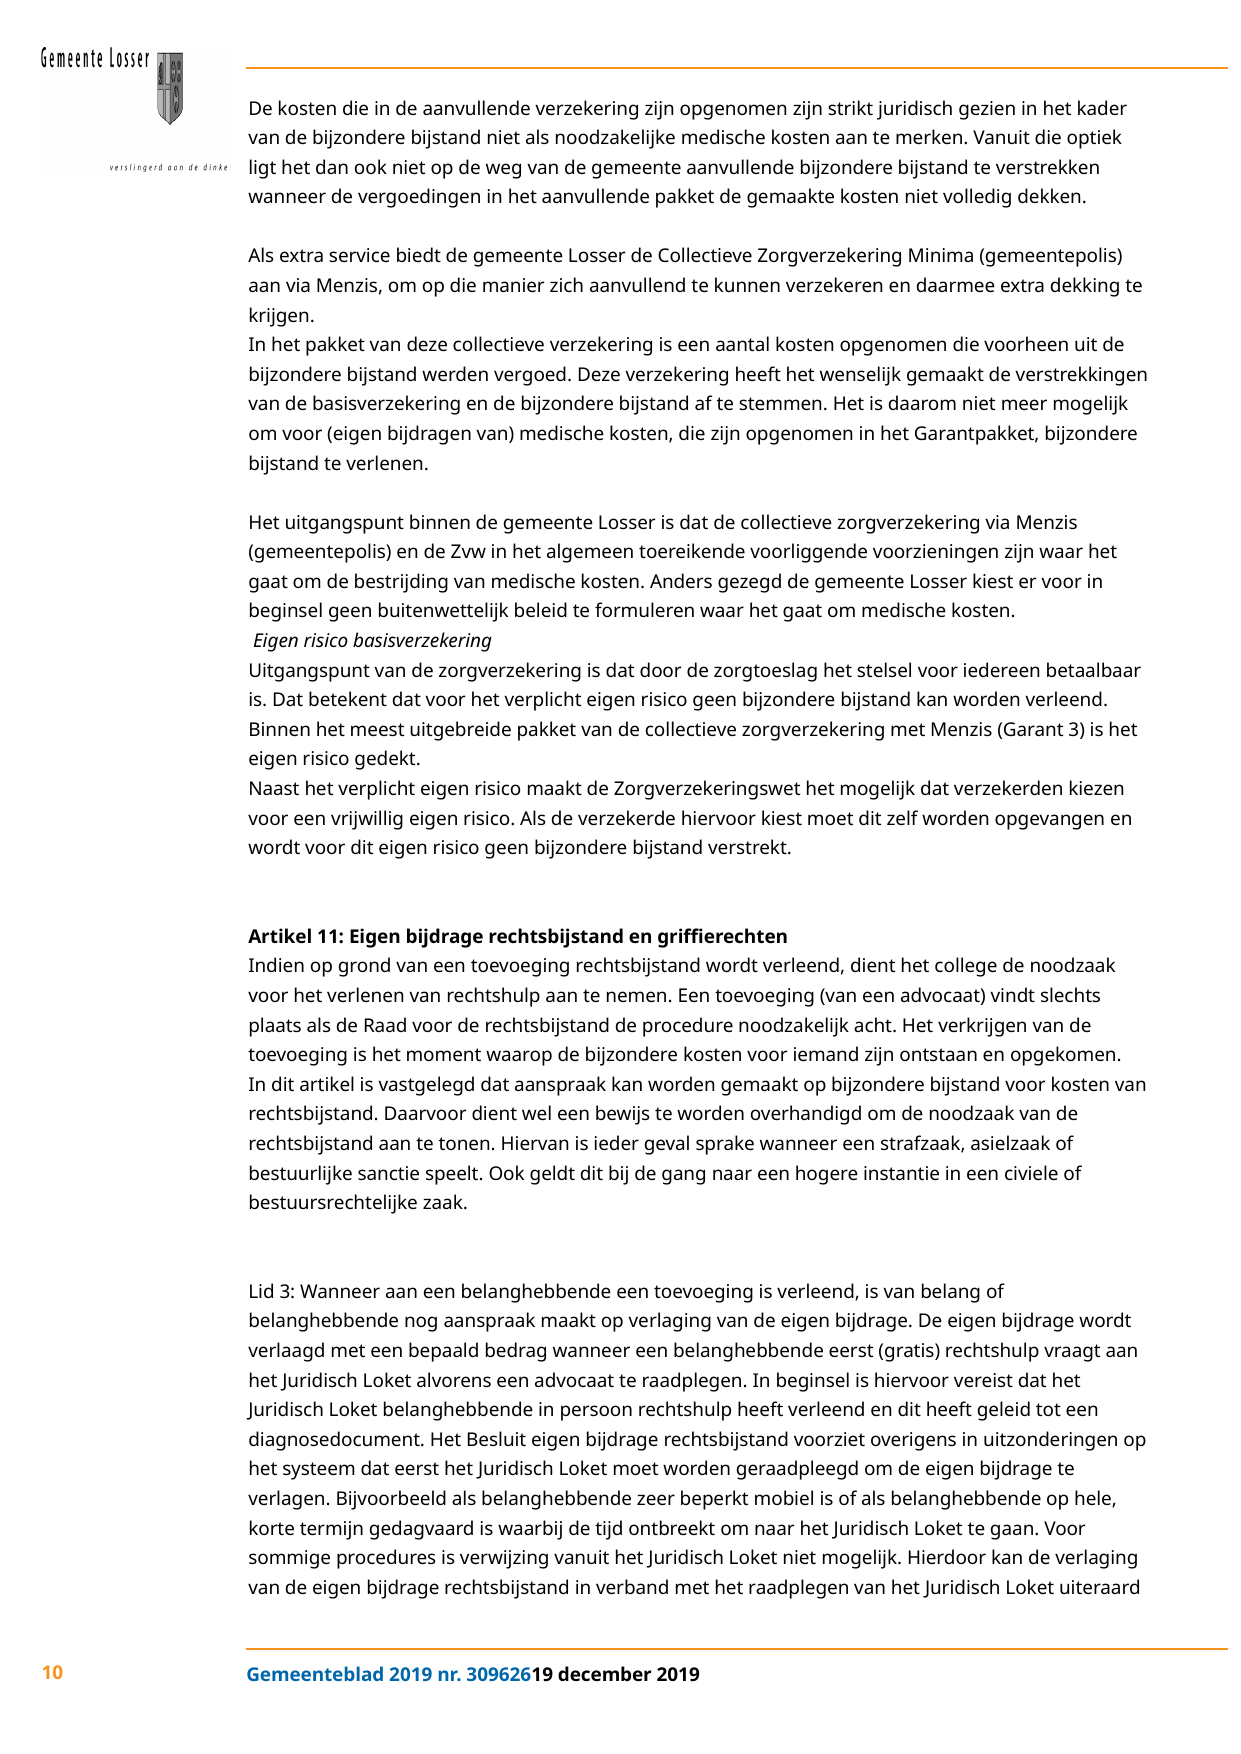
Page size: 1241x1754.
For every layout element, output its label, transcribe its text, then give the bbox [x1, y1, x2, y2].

picture [41, 47, 231, 172]
text Als extra service biedt de gemeente Losser de Collectieve Zorgverzekering Minima (gemeentepolis) aan via Menzis, om op die manier zich aanvullend te kunnen verzekeren en daarmee extra dekking te krijgen. [248, 243, 1152, 328]
text Uitgangspunt van de zorgverzekering is dat door de zorgtoeslag het stelsel voor iedereen betaalbaar is. Dat betekent dat voor het verplicht eigen risico geen bijzondere bijstand kan worden verleend. Binnen het meest uitgebreide pakket van de collectieve zorgverzekering met Menzis (Garant 3) is het eigen risico gedekt. [248, 657, 1152, 771]
text Lid 3: Wanneer aan een belanghebbende een toevoeging is verleend, is van belang of belanghebbende nog aanspraak maakt op verlaging van de eigen bijdrage. De eigen bijdrage wordt verlaagd met een bepaald bedrag wanneer een belanghebbende eerst (gratis) rechtshulp vraagt aan het Juridisch Loket alvorens een advocaat te raadplegen. In beginsel is hiervoor vereist dat het Juridisch Loket belanghebbende in persoon rechtshulp heeft verleend en dit heeft geleid tot een diagnosedocument. Het Besluit eigen bijdrage rechtsbijstand voorziet overigens in uitzonderingen op het systeem dat eerst het Juridisch Loket moet worden geraadpleegd om de eigen bijdrage te verlagen. Bijvoorbeeld als belanghebbende zeer beperkt mobiel is of als belanghebbende op hele, korte termijn gedagvaard is waarbij de tijd ontbreekt om naar het Juridisch Loket te gaan. Voor sommige procedures is verwijzing vanuit het Juridisch Loket niet mogelijk. Hierdoor kan de verlaging van de eigen bijdrage rechtsbijstand in verband met het raadplegen van het Juridisch Loket uiteraard [248, 1278, 1152, 1600]
text Het uitgangspunt binnen de gemeente Losser is dat de collectieve zorgverzekering via Menzis (gemeentepolis) en de Zvw in het algemeen toereikende voorliggende voorzieningen zijn waar het gaat om de bestrijding van medische kosten. Anders gezegd de gemeente Losser kiest er voor in beginsel geen buitenwettelijk beleid te formuleren waar het gaat om medische kosten. [248, 509, 1152, 623]
text In het pakket van deze collectieve verzekering is een aantal kosten opgenomen die voorheen uit de bijzondere bijstand werden vergoed. Deze verzekering heeft het wenselijk gemaakt de verstrekkingen van de basisverzekering en de bijzondere bijstand af te stemmen. Het is daarom niet meer mogelijk om voor (eigen bijdragen van) medische kosten, die zijn opgenomen in het Garantpakket, bijzondere bijstand te verlenen. [248, 331, 1152, 476]
text Artikel 11: Eigen bijdrage rechtsbijstand en griffierechten [248, 923, 1152, 949]
text Eigen risico basisverzekering [248, 627, 1152, 653]
text Indien op grond van een toevoeging rechtsbijstand wordt verleend, dient het college de noodzaak voor het verlenen van rechtshulp aan te nemen. Een toevoeging (van een advocaat) vindt slechts plaats als de Raad voor de rechtsbijstand de procedure noodzakelijk acht. Het verkrijgen van de toevoeging is het moment waarop de bijzondere kosten voor iemand zijn ontstaan en opgekomen. [248, 953, 1152, 1067]
text Naast het verplicht eigen risico maakt de Zorgverzekeringswet het mogelijk dat verzekerden kiezen voor een vrijwillig eigen risico. Als de verzekerde hiervoor kiest moet dit zelf worden opgevangen en wordt voor dit eigen risico geen bijzondere bijstand verstrekt. [248, 775, 1152, 860]
text De kosten die in de aanvullende verzekering zijn opgenomen zijn strikt juridisch gezien in het kader van de bijzondere bijstand niet als noodzakelijke medische kosten aan te merken. Vanuit die optiek ligt het dan ook niet op de weg van de gemeente aanvullende bijzondere bijstand te verstrekken wanneer de vergoedingen in het aanvullende pakket de gemaakte kosten niet volledig dekken. [248, 95, 1152, 209]
text In dit artikel is vastgelegd dat aanspraak kan worden gemaakt op bijzondere bijstand voor kosten van rechtsbijstand. Daarvoor dient wel een bewijs te worden overhandigd om de noodzaak van de rechtsbijstand aan te tonen. Hiervan is ieder geval sprake wanneer een strafzaak, asielzaak of bestuurlijke sanctie speelt. Ook geldt dit bij de gang naar een hogere instantie in een civiele of bestuursrechtelijke zaak. [248, 1071, 1152, 1215]
